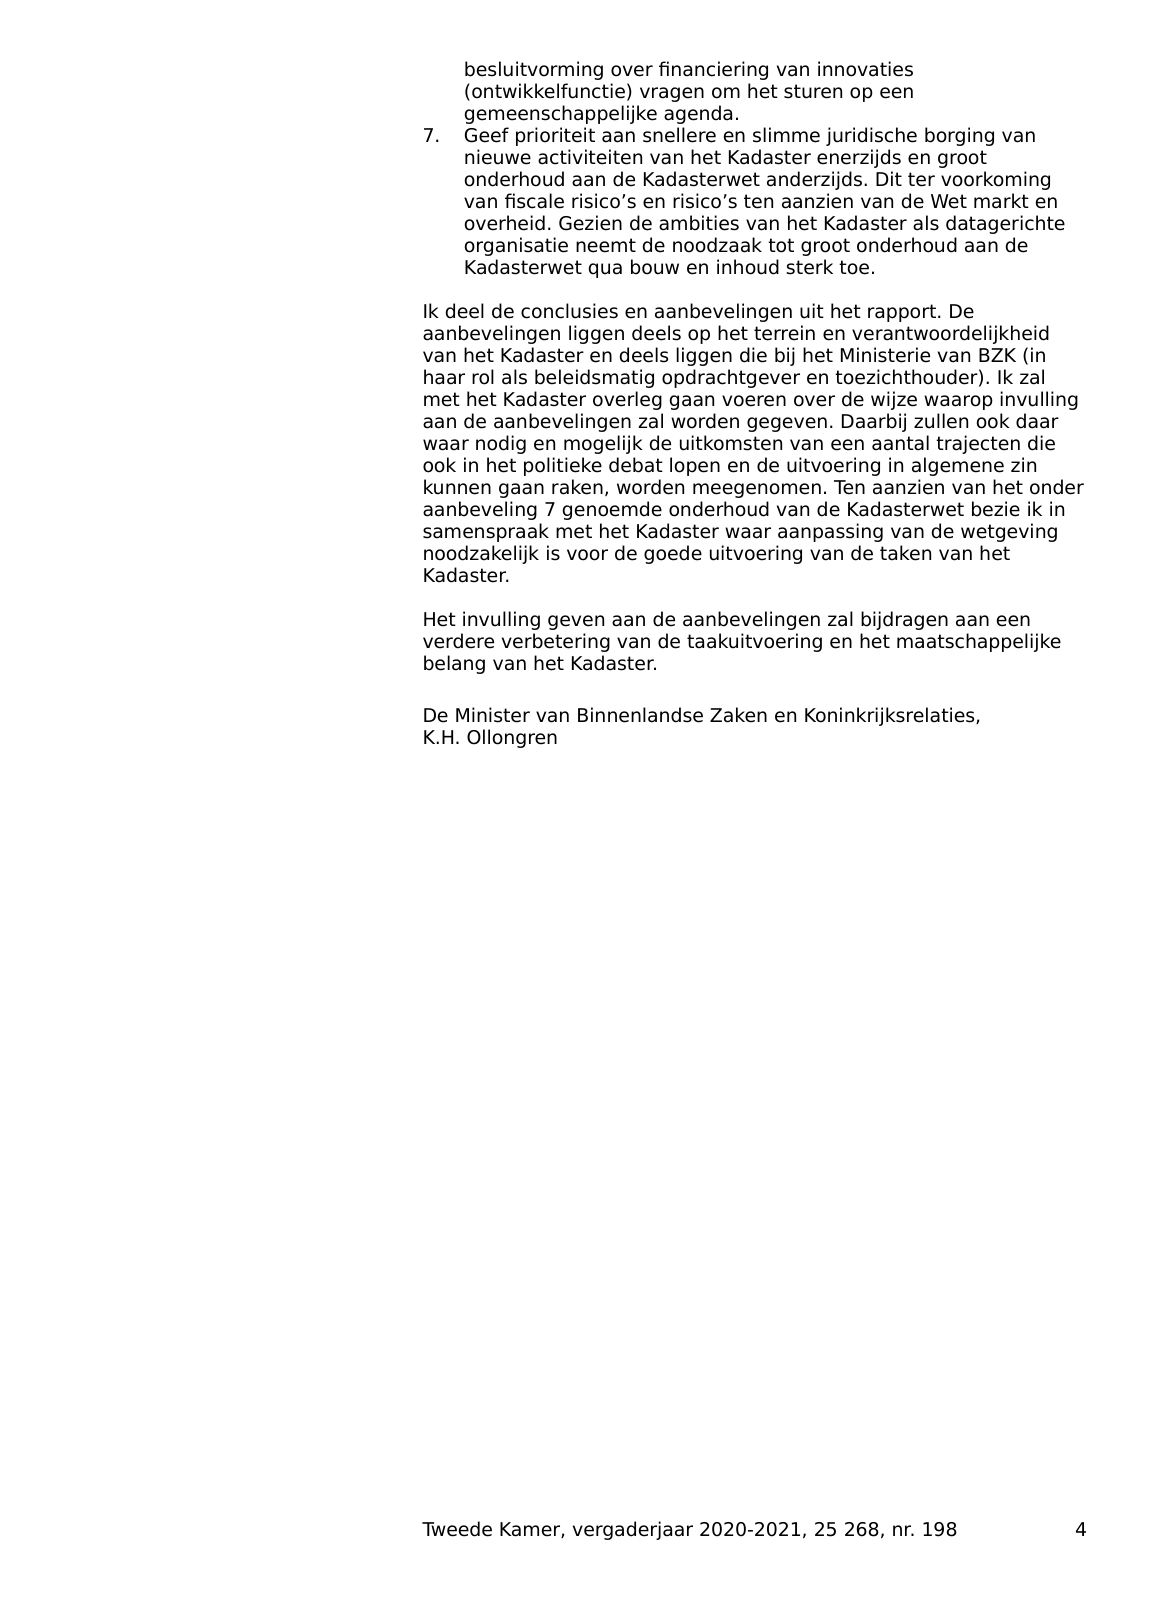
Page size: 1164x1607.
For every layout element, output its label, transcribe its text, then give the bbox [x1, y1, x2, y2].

text besluitvorming over financiering van innovaties (ontwikkelfunctie) vragen om het sturen op een gemeenschappelijke agenda. [422, 59, 1087, 125]
text De Minister van Binnenlandse Zaken en Koninkrijksrelaties, K.H. Ollongren [422, 705, 1087, 749]
text Het invulling geven aan de aanbevelingen zal bijdragen aan een verdere verbetering van de taakuitvoering en het maatschappelijke belang van het Kadaster. [422, 609, 1087, 675]
text 7. Geef prioriteit aan snellere en slimme juridische borging van nieuwe activiteiten van het Kadaster enerzijds en groot onderhoud aan de Kadasterwet anderzijds. Dit ter voorkoming van fiscale risico’s en risico’s ten aanzien van de Wet markt en overheid. Gezien de ambities van het Kadaster als datagerichte organisatie neemt de noodzaak tot groot onderhoud aan de Kadasterwet qua bouw en inhoud sterk toe. [422, 125, 1087, 279]
text Ik deel de conclusies en aanbevelingen uit het rapport. De aanbevelingen liggen deels op het terrein en verantwoordelijkheid van het Kadaster en deels liggen die bij het Ministerie van BZK (in haar rol als beleidsmatig opdrachtgever en toezichthouder). Ik zal met het Kadaster overleg gaan voeren over de wijze waarop invulling aan de aanbevelingen zal worden gegeven. Daarbij zullen ook daar waar nodig en mogelijk de uitkomsten van een aantal trajecten die ook in het politieke debat lopen en de uitvoering in algemene zin kunnen gaan raken, worden meegenomen. Ten aanzien van het onder aanbeveling 7 genoemde onderhoud van de Kadasterwet bezie ik in samenspraak met het Kadaster waar aanpassing van de wetgeving noodzakelijk is voor de goede uitvoering van de taken van het Kadaster. [422, 301, 1087, 587]
